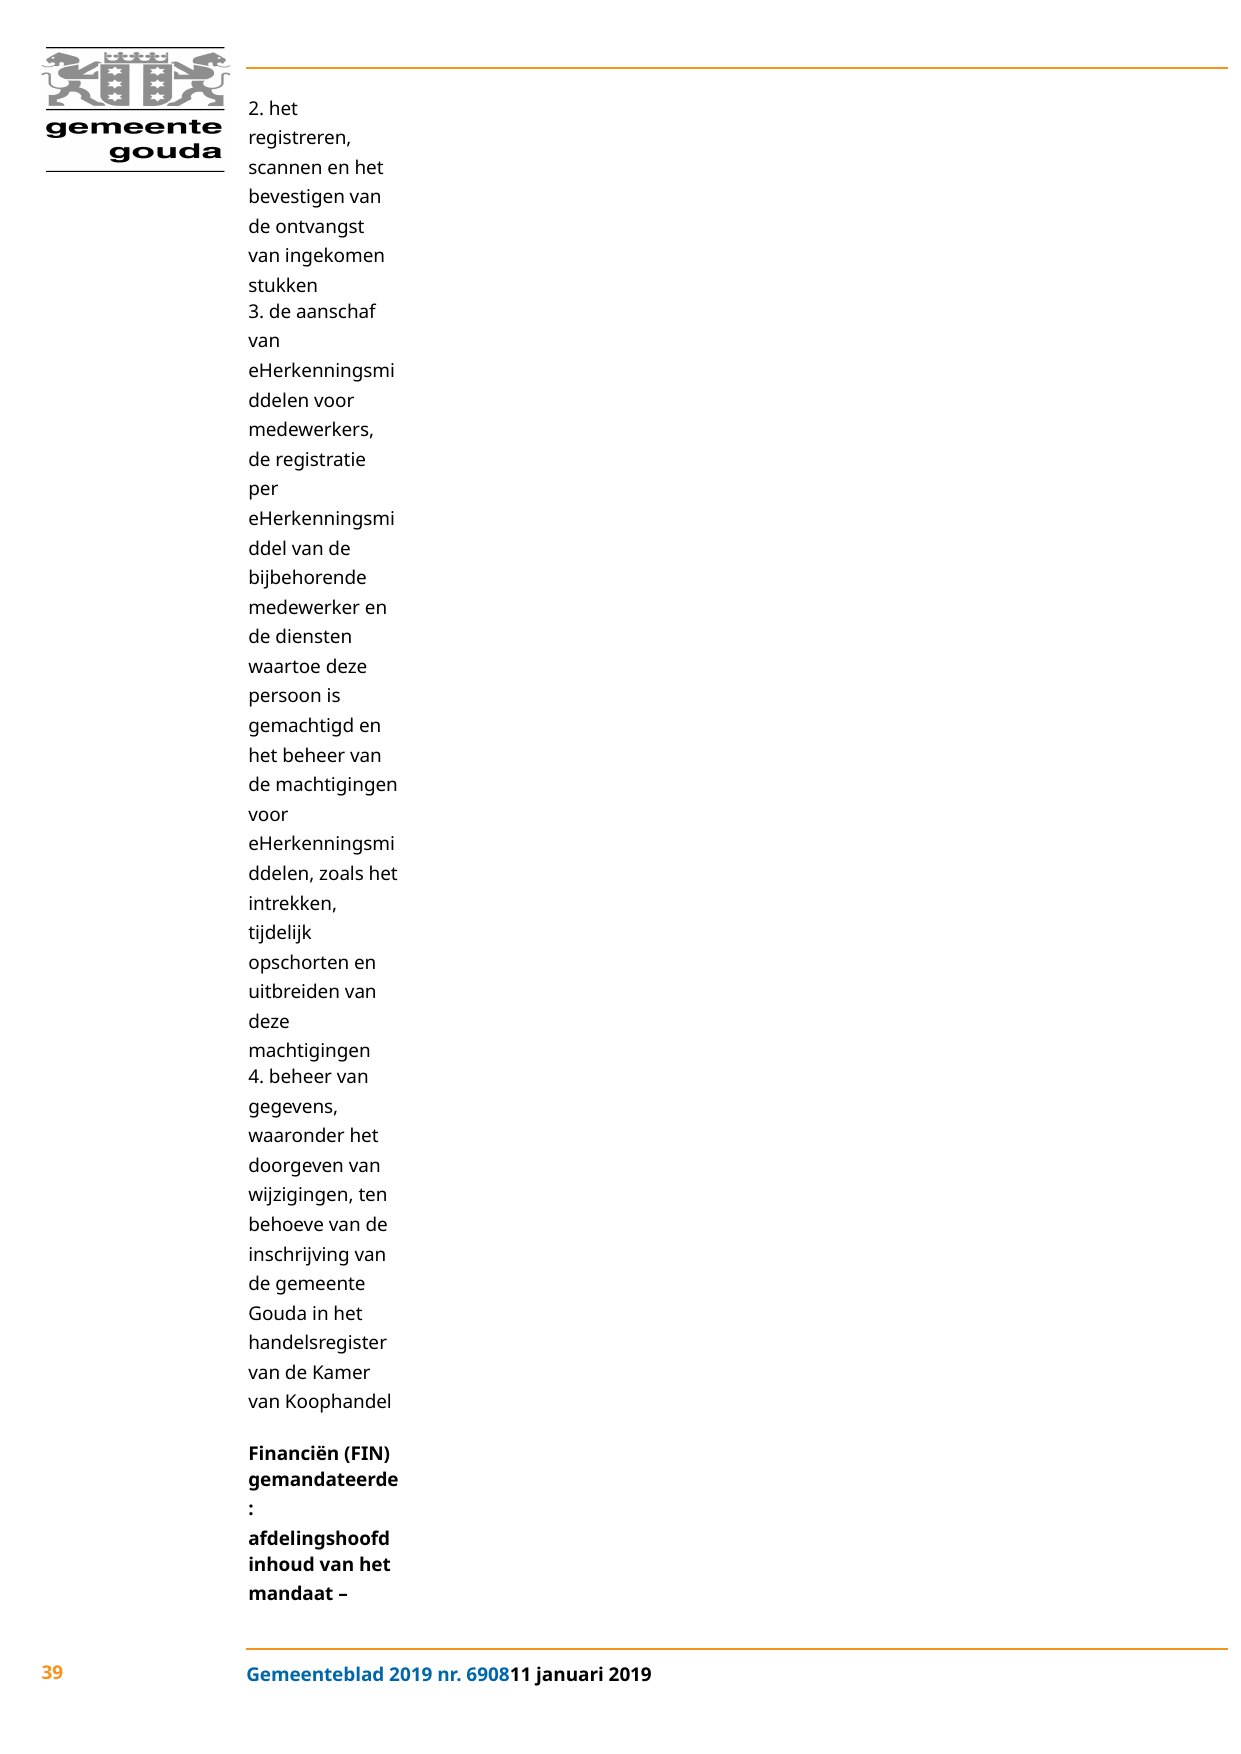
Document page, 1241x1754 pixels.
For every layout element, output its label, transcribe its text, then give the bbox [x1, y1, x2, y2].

table_cell 2. het registreren, scannen en het bevestigen van de ontvangst van ingekomen stukken [248, 95, 398, 298]
table_cell gemandateerde: afdelingshoofd [248, 1466, 398, 1551]
picture [41, 47, 231, 172]
table_cell 3. de aanschaf van eHerkenningsmiddelen voor medewerkers, de registratie per eHerkenningsmiddel van de bijbehorende medewerker en de diensten waartoe deze persoon is gemachtigd en het beheer van de machtigingen voor eHerkenningsmiddelen, zoals het intrekken, tijdelijk opschorten en uitbreiden van deze machtigingen [248, 298, 398, 1063]
table_cell [248, 1415, 398, 1440]
table_cell inhoud van het mandaat – [248, 1551, 398, 1606]
table_cell Financiën (FIN) [248, 1440, 398, 1466]
table_cell 4. beheer van gegevens, waaronder het doorgeven van wijzigingen, ten behoeve van de inschrijving van de gemeente Gouda in het handelsregister van de Kamer van Koophandel [248, 1063, 398, 1414]
